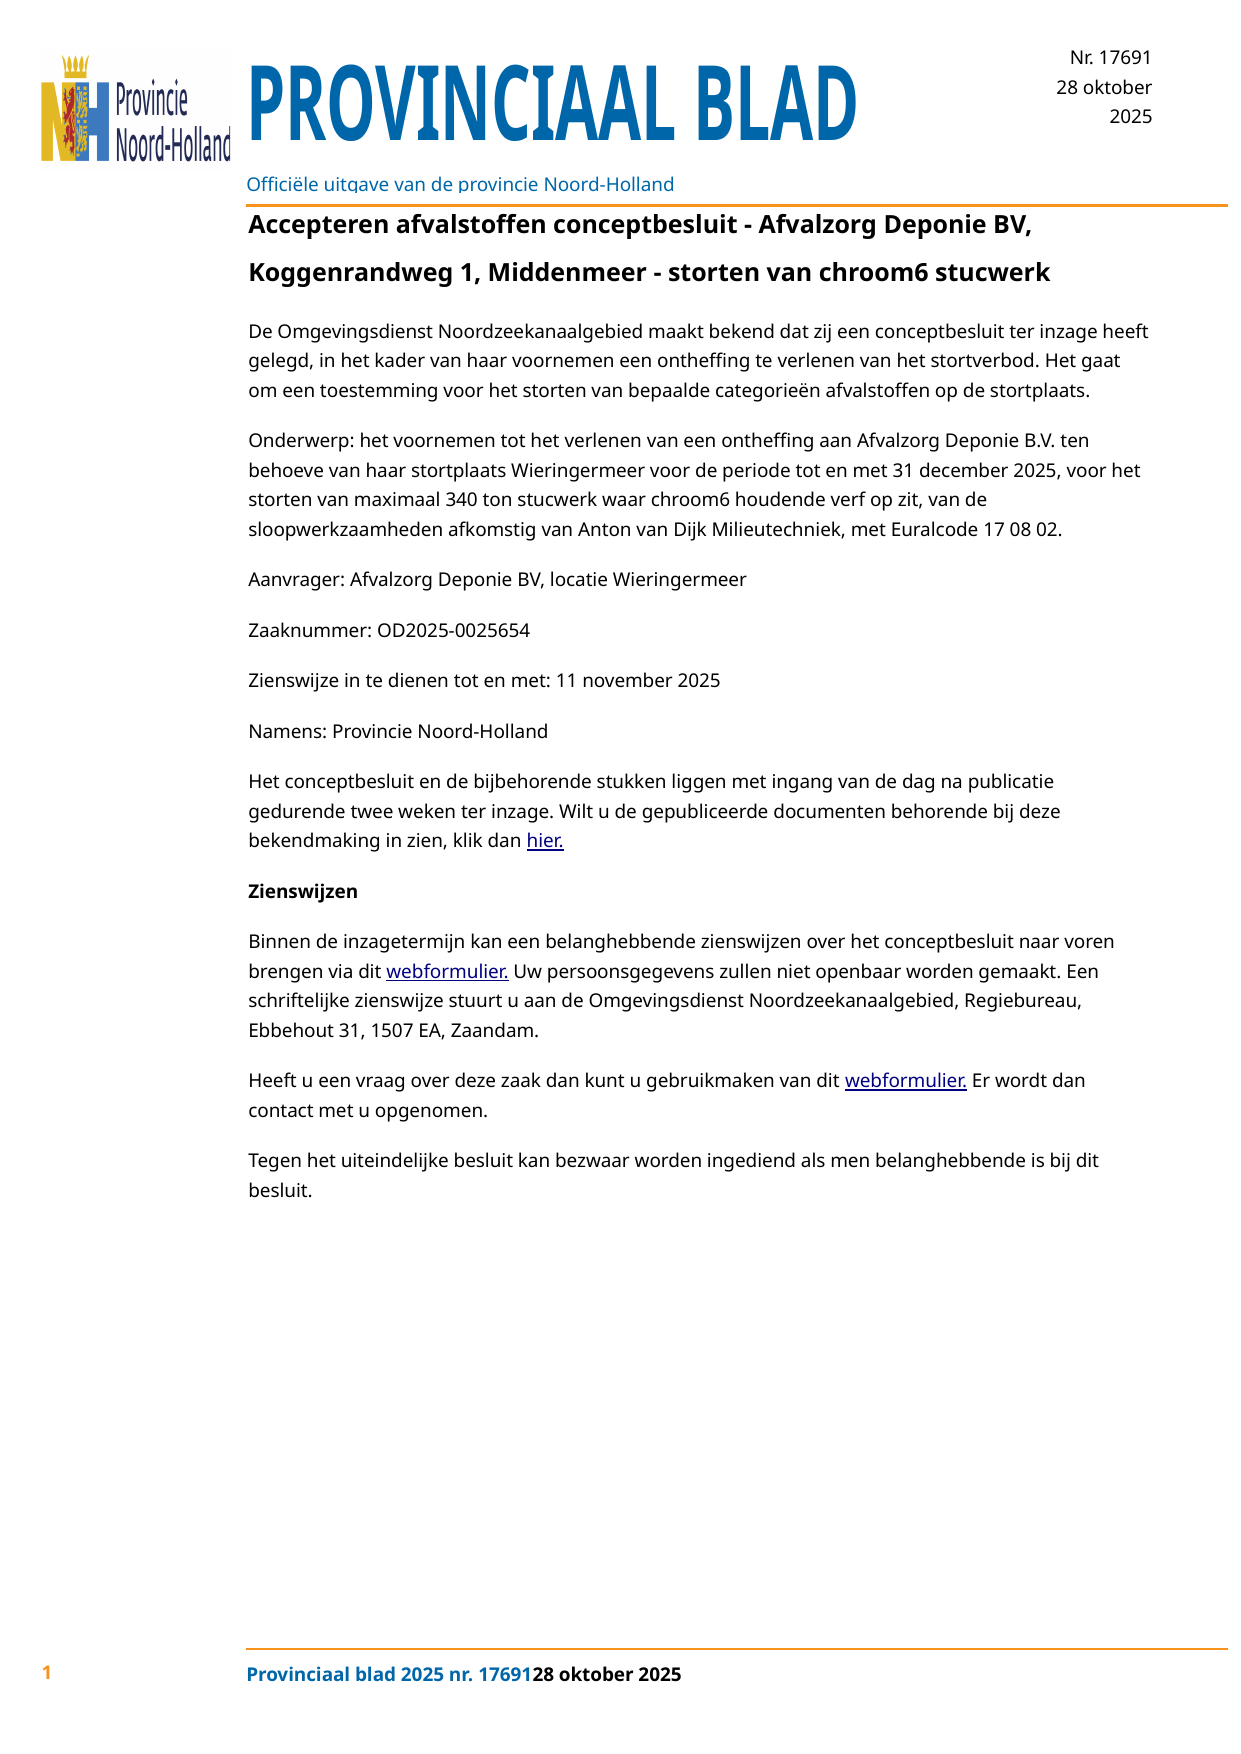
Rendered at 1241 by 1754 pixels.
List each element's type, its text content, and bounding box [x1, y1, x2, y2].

text Namens: Provincie Noord-Holland [248, 718, 1152, 744]
text Zaaknummer: OD2025-0025654 [248, 617, 1152, 643]
text Tegen het uiteindelijke besluit kan bezwaar worden ingediend als men belanghebbende is bij dit besluit. [248, 1147, 1152, 1203]
text Onderwerp: het voornemen tot het verlenen van een ontheffing aan Afvalzorg Deponie B.V. ten behoeve van haar stortplaats Wieringermeer voor de periode tot en met 31 december 2025, voor het storten van maximaal 340 ton stucwerk waar chroom6 houdende verf op zit, van de sloopwerkzaamheden afkomstig van Anton van Dijk Milieutechniek, met Euralcode 17 08 02. [248, 427, 1152, 542]
text Accepteren afvalstoffen conceptbesluit - Afvalzorg Deponie BV, Koggenrandweg 1, Middenmeer - storten van chroom6 stucwerk [248, 207, 1152, 288]
text Zienswijze in te dienen tot en met: 11 november 2025 [248, 667, 1152, 693]
text De Omgevingsdienst Noordzeekanaalgebied maakt bekend dat zij een conceptbesluit ter inzage heeft gelegd, in het kader van haar voornemen een ontheffing te verlenen van het stortverbod. Het gaat om een toestemming voor het storten van bepaalde categorieën afvalstoffen op de stortplaats. [248, 318, 1152, 403]
text Heeft u een vraag over deze zaak dan kunt u gebruikmaken van dit webformulier. Er wordt dan contact met u opgenomen. [248, 1067, 1152, 1123]
text Het conceptbesluit en de bijbehorende stukken liggen met ingang van de dag na publicatie gedurende twee weken ter inzage. Wilt u de gepubliceerde documenten behorende bij deze bekendmaking in zien, klik dan hier. [248, 768, 1152, 853]
text Zienswijzen [248, 878, 1152, 904]
text Binnen de inzagetermijn kan een belanghebbende zienswijzen over het conceptbesluit naar voren brengen via dit webformulier. Uw persoonsgegevens zullen niet openbaar worden gemaakt. Een schriftelijke zienswijze stuurt u aan de Omgevingsdienst Noordzeekanaalgebied, Regiebureau, Ebbehout 31, 1507 EA, Zaandam. [248, 928, 1152, 1043]
picture [41, 47, 231, 172]
text Aanvrager: Afvalzorg Deponie BV, locatie Wieringermeer [248, 567, 1152, 592]
